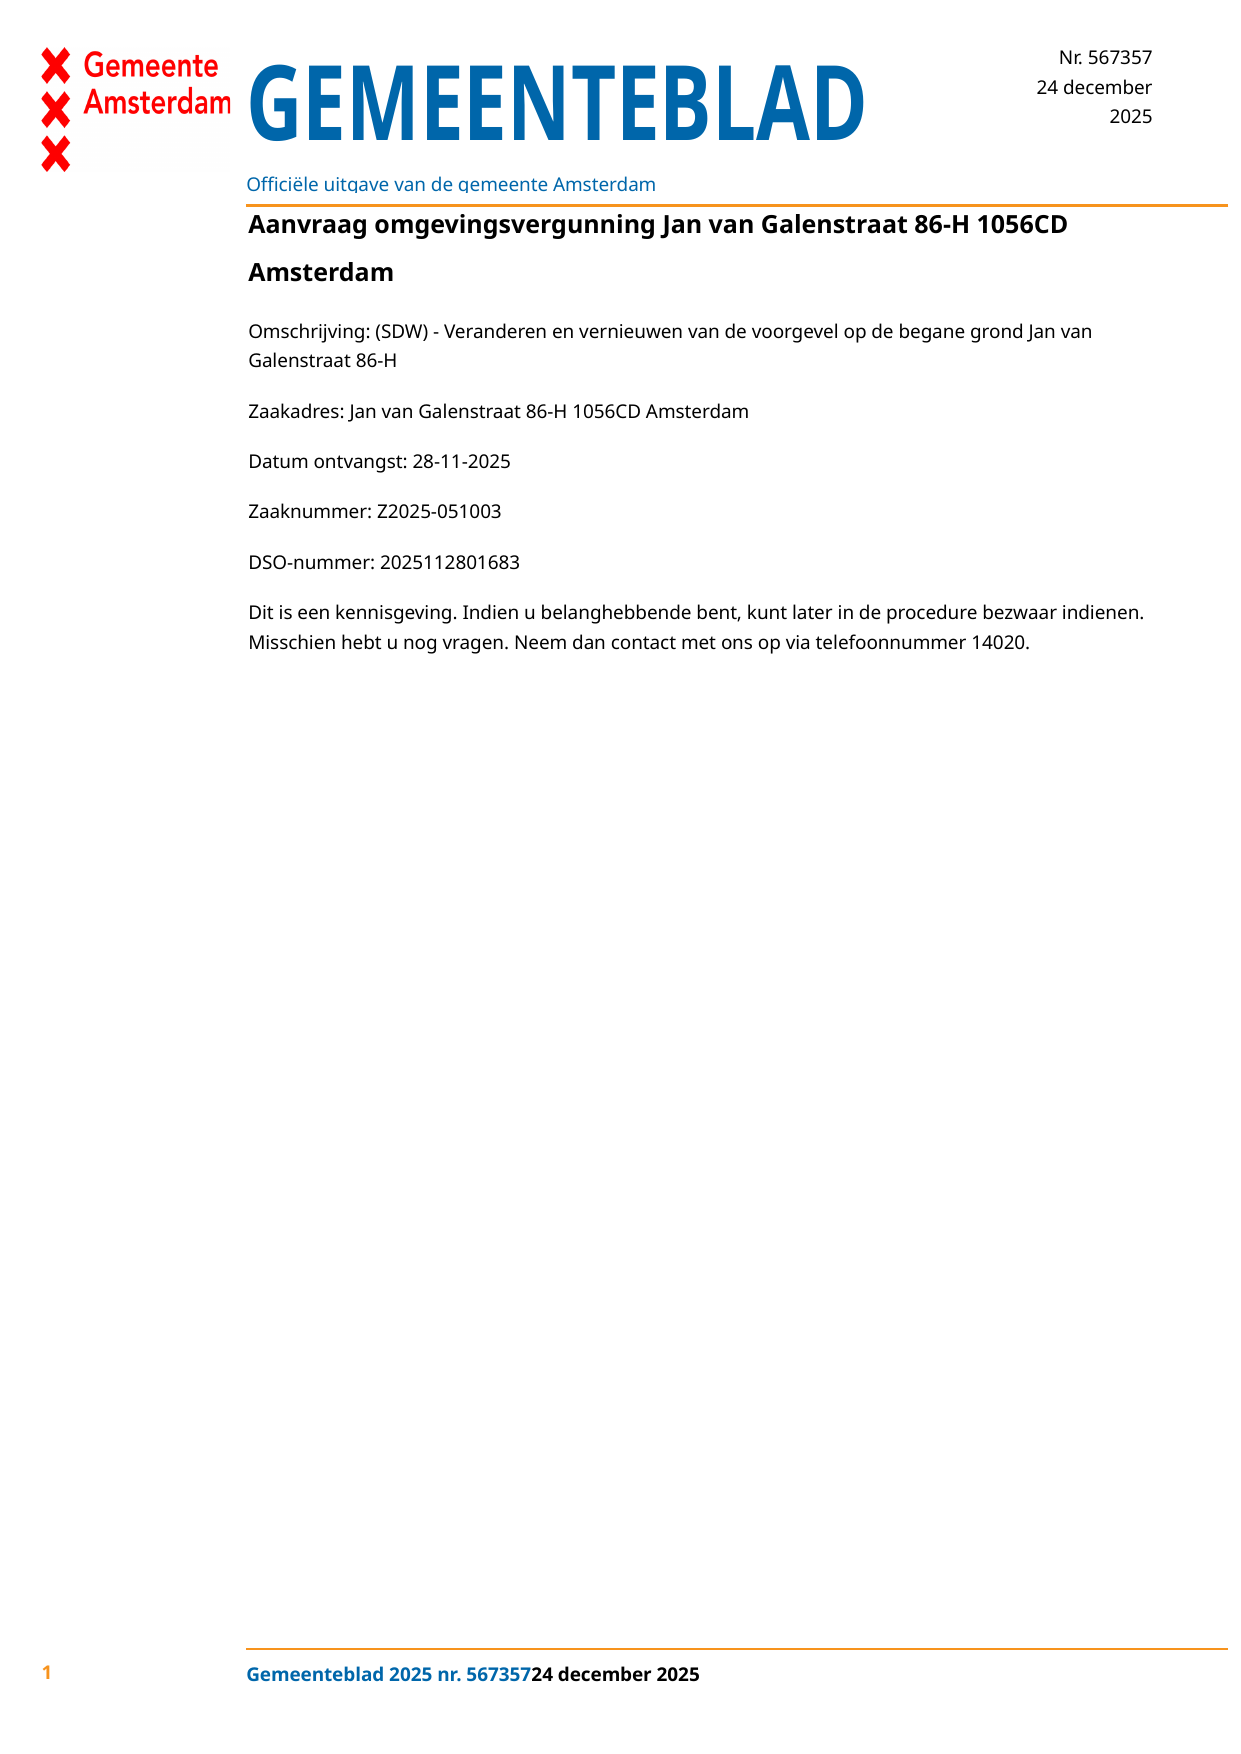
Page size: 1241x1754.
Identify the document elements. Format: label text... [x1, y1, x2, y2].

text Aanvraag omgevingsvergunning Jan van Galenstraat 86-H 1056CD Amsterdam [248, 207, 1152, 288]
text DSO-nummer: 2025112801683 [248, 549, 1152, 575]
text Zaakadres: Jan van Galenstraat 86-H 1056CD Amsterdam [248, 398, 1152, 424]
text Dit is een kennisgeving. Indien u belanghebbende bent, kunt later in de procedure bezwaar indienen. Misschien hebt u nog vragen. Neem dan contact met ons op via telefoonnummer 14020. [248, 599, 1152, 655]
text Zaaknummer: Z2025-051003 [248, 499, 1152, 524]
text Datum ontvangst: 28-11-2025 [248, 448, 1152, 474]
text Omschrijving: (SDW) - Veranderen en vernieuwen van de voorgevel op de begane grond Jan van Galenstraat 86-H [248, 318, 1152, 373]
picture [41, 47, 231, 172]
